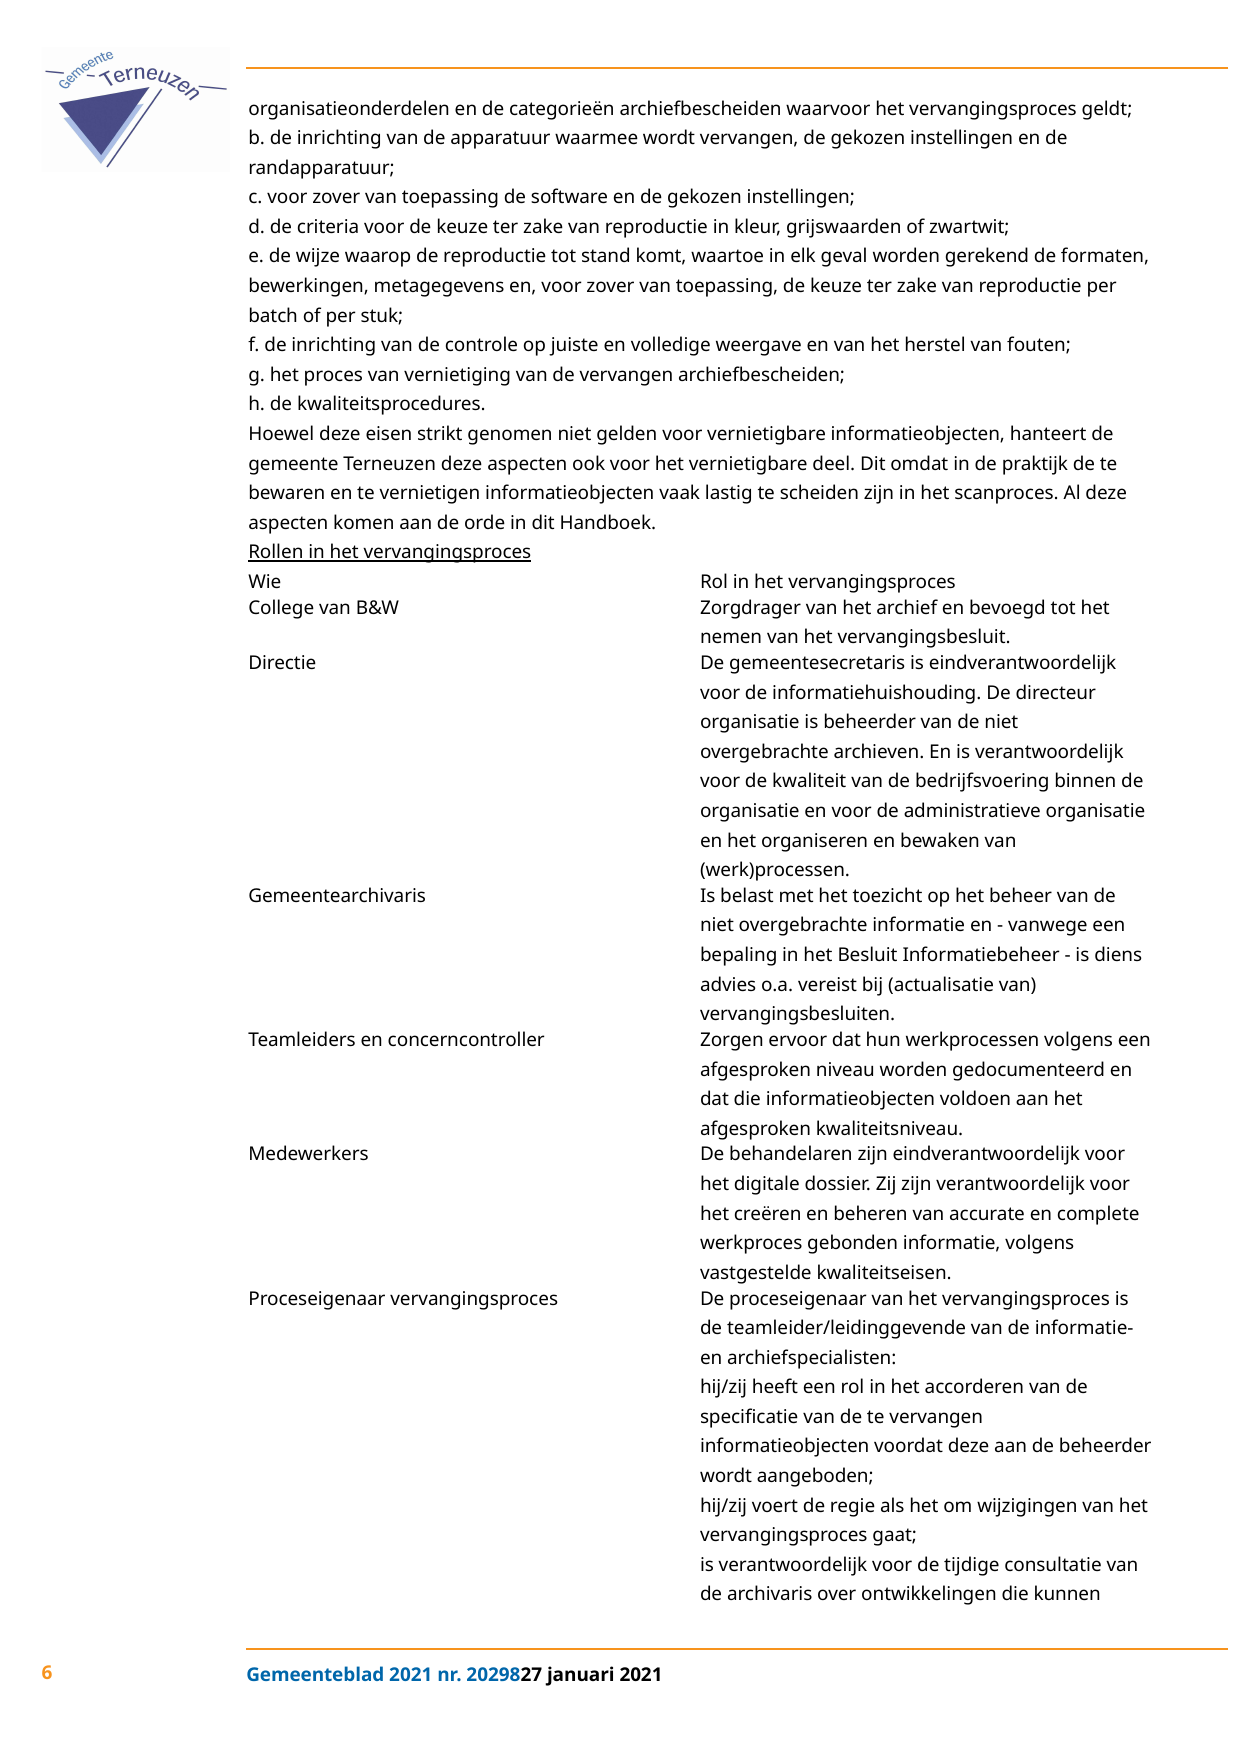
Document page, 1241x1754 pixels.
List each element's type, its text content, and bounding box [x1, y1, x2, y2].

text h. de kwaliteitsprocedures. [248, 391, 1152, 416]
text Hoewel deze eisen strikt genomen niet gelden voor vernietigbare informatieobjecten, hanteert de gemeente Terneuzen deze aspecten ook voor het vernietigbare deel. Dit omdat in de praktijk de te bewaren en te vernietigen informatieobjecten vaak lastig te scheiden zijn in het scanproces. Al deze aspecten komen aan de orde in dit Handboek. [248, 420, 1152, 535]
text Rollen in het vervangingsproces [248, 538, 1152, 564]
table_cell Medewerkers [248, 1141, 700, 1285]
table_cell De gemeentesecretaris is eindverantwoordelijk voor de informatiehuishouding. De directeur organisatie is beheerder van de niet overgebrachte archieven. En is verantwoordelijk voor de kwaliteit van de bedrijfsvoering binnen de organisatie en voor de administratieve organisatie en het organiseren en bewaken van (werk)processen. [700, 649, 1152, 882]
table_header Rol in het vervangingsproces [700, 568, 1152, 594]
table_cell De behandelaren zijn eindverantwoordelijk voor het digitale dossier. Zij zijn verantwoordelijk voor het creëren en beheren van accurate en complete werkproces gebonden informatie, volgens vastgestelde kwaliteitseisen. [700, 1141, 1152, 1285]
table_cell Teamleiders en concerncontroller [248, 1026, 700, 1141]
text d. de criteria voor de keuze ter zake van reproductie in kleur, grijswaarden of zwartwit; [248, 213, 1152, 239]
text e. de wijze waarop de reproductie tot stand komt, waartoe in elk geval worden gerekend de formaten, bewerkingen, metagegevens en, voor zover van toepassing, de keuze ter zake van reproductie per batch of per stuk; [248, 243, 1152, 328]
table_cell Proceseigenaar vervangingsproces [248, 1285, 700, 1606]
table_header Wie [248, 568, 700, 594]
table_cell Zorgen ervoor dat hun werkprocessen volgens een afgesproken niveau worden gedocumenteerd en dat die informatieobjecten voldoen aan het afgesproken kwaliteitsniveau. [700, 1026, 1152, 1141]
text g. het proces van vernietiging van de vervangen archiefbescheiden; [248, 361, 1152, 387]
text organisatieonderdelen en de categorieën archiefbescheiden waarvoor het vervangingsproces geldt; [248, 95, 1152, 121]
table_cell De proceseigenaar van het vervangingsproces is de teamleider/leidinggevende van de informatie- en archiefspecialisten: hij/zij heeft een rol in het accorderen van de specificatie van de te vervangen informatieobjecten voordat deze aan de beheerder wordt aangeboden; hij/zij voert de regie als het om wijzigingen van het vervangingsproces gaat; is verantwoordelijk voor de tijdige consultatie van de archivaris over ontwikkelingen die kunnen [700, 1285, 1152, 1606]
table_cell Is belast met het toezicht op het beheer van de niet overgebrachte informatie en - vanwege een bepaling in het Besluit Informatiebeheer - is diens advies o.a. vereist bij (actualisatie van) vervangingsbesluiten. [700, 882, 1152, 1026]
table_cell Gemeentearchivaris [248, 882, 700, 1026]
table_cell College van B&W [248, 594, 700, 649]
table_cell Directie [248, 649, 700, 882]
text b. de inrichting van de apparatuur waarmee wordt vervangen, de gekozen instellingen en de randapparatuur; [248, 124, 1152, 180]
table_cell Zorgdrager van het archief en bevoegd tot het nemen van het vervangingsbesluit. [700, 594, 1152, 649]
picture [41, 47, 231, 172]
text f. de inrichting van de controle op juiste en volledige weergave en van het herstel van fouten; [248, 331, 1152, 357]
text c. voor zover van toepassing de software en de gekozen instellingen; [248, 183, 1152, 209]
